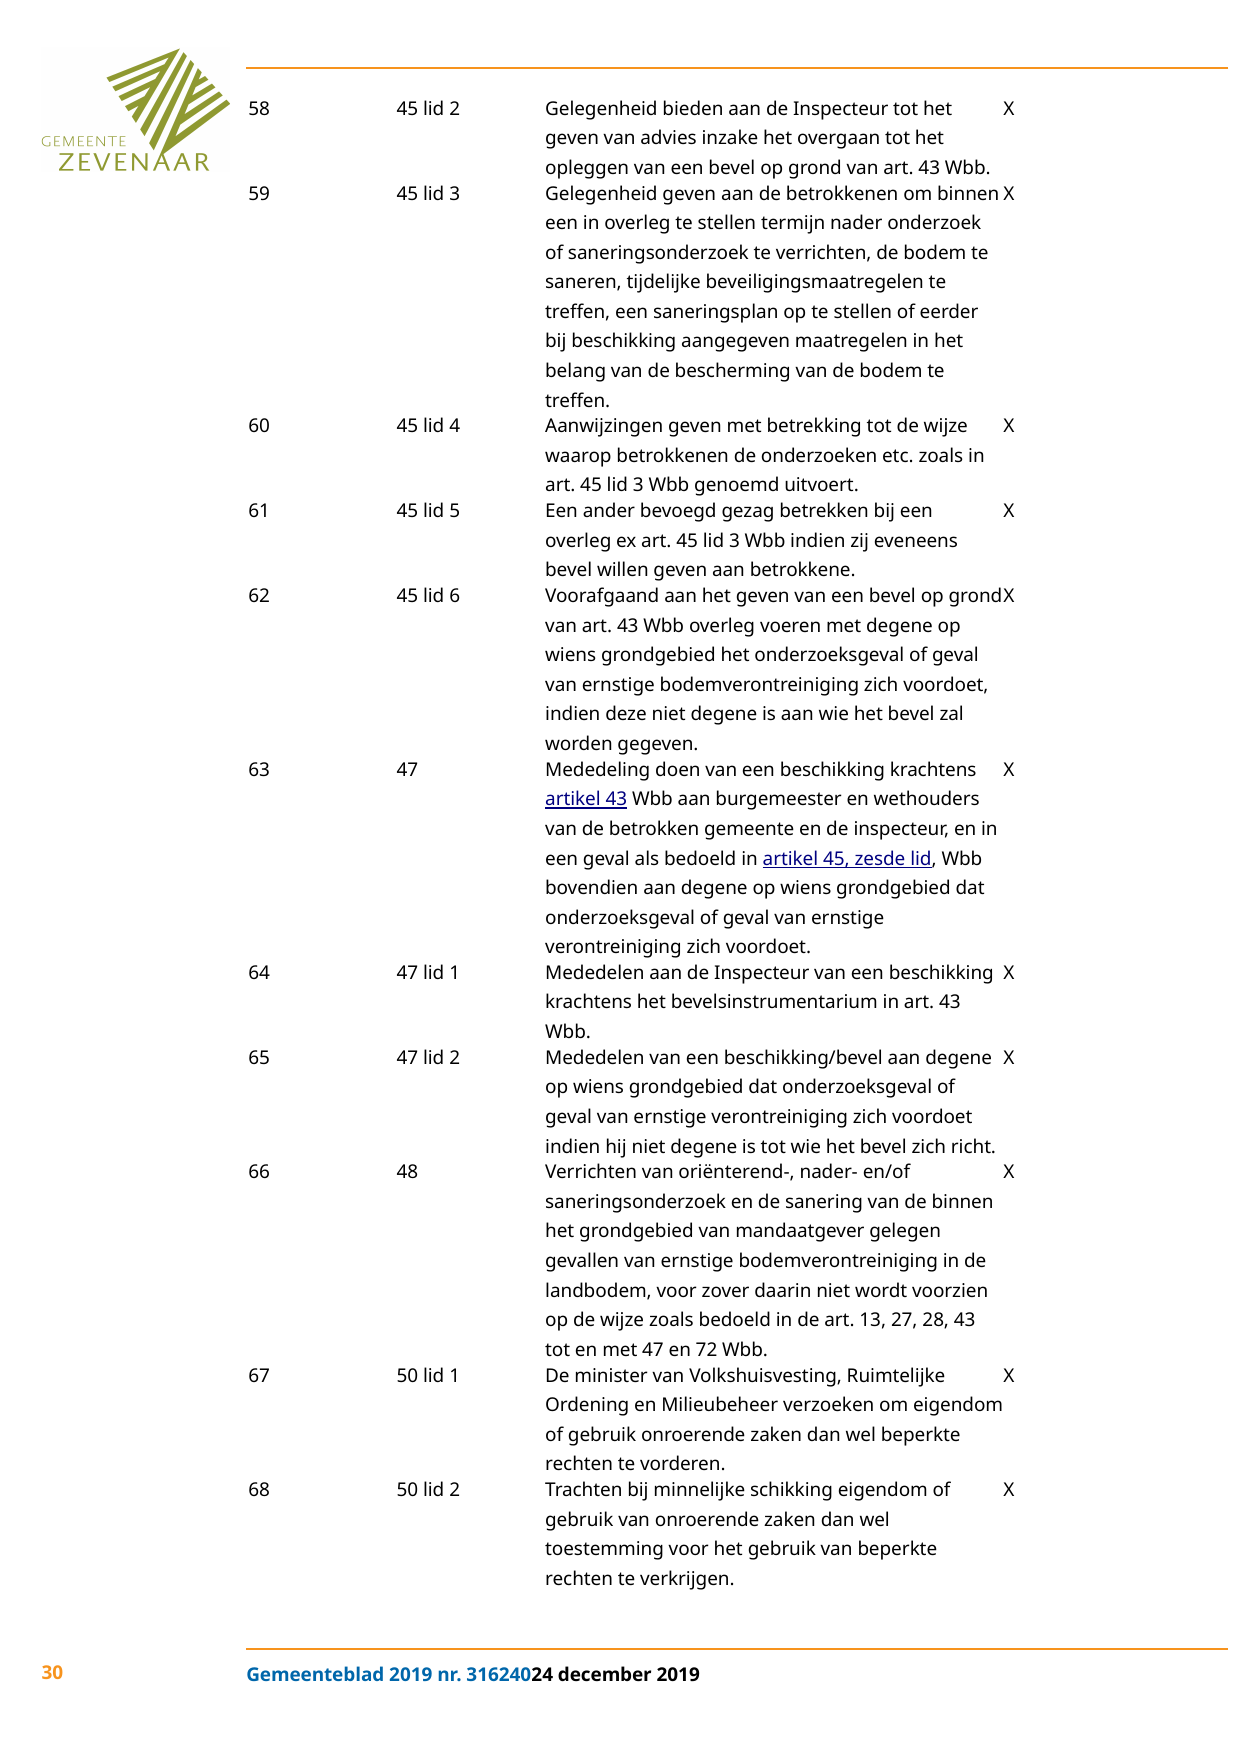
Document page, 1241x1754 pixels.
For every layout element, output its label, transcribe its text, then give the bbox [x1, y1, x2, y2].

table_cell 67 [248, 1362, 396, 1476]
table_cell X [1003, 756, 1152, 959]
table_cell 47 lid 1 [396, 959, 545, 1044]
table_cell 47 lid 2 [396, 1044, 545, 1158]
table_cell Gelegenheid geven aan de betrokkenen om binnen een in overleg te stellen termijn nader onderzoek of saneringsonderzoek te verrichten, de bodem te saneren, tijdelijke beveiligingsmaatregelen te treffen, een saneringsplan op te stellen of eerder bij beschikking aangegeven maatregelen in het belang van de bescherming van de bodem te treffen. [545, 180, 1003, 412]
table_cell X [1003, 498, 1152, 582]
table_cell 58 [248, 95, 396, 180]
table_cell De minister van Volkshuisvesting, Ruimtelijke Ordening en Milieubeheer verzoeken om eigendom of gebruik onroerende zaken dan wel beperkte rechten te vorderen. [545, 1362, 1003, 1476]
table_cell 45 lid 3 [396, 180, 545, 412]
table_cell X [1003, 959, 1152, 1044]
table_cell Mededelen aan de Inspecteur van een beschikking krachtens het bevelsinstrumentarium in art. 43 Wbb. [545, 959, 1003, 1044]
table_cell Mededelen van een beschikking/bevel aan degene op wiens grondgebied dat onderzoeksgeval of geval van ernstige verontreiniging zich voordoet indien hij niet degene is tot wie het bevel zich richt. [545, 1044, 1003, 1158]
table_cell 62 [248, 582, 396, 756]
table_cell 63 [248, 756, 396, 959]
table_cell Een ander bevoegd gezag betrekken bij een overleg ex art. 45 lid 3 Wbb indien zij eveneens bevel willen geven aan betrokkene. [545, 498, 1003, 582]
table_cell X [1003, 1476, 1152, 1591]
table_cell Voorafgaand aan het geven van een bevel op grond van art. 43 Wbb overleg voeren met degene op wiens grondgebied het onderzoeksgeval of geval van ernstige bodemverontreiniging zich voordoet, indien deze niet degene is aan wie het bevel zal worden gegeven. [545, 582, 1003, 756]
table_cell 45 lid 2 [396, 95, 545, 180]
table_cell 48 [396, 1159, 545, 1362]
table_cell 45 lid 4 [396, 413, 545, 497]
table_cell X [1003, 1362, 1152, 1476]
table_cell 59 [248, 180, 396, 412]
table_cell 50 lid 1 [396, 1362, 545, 1476]
picture [41, 47, 231, 172]
table_cell X [1003, 413, 1152, 497]
table_cell 45 lid 6 [396, 582, 545, 756]
table_cell 66 [248, 1159, 396, 1362]
table_cell 65 [248, 1044, 396, 1158]
table_cell Mededeling doen van een beschikking krachtens artikel 43 Wbb aan burgemeester en wethouders van de betrokken gemeente en de inspecteur, en in een geval als bedoeld in artikel 45, zesde lid, Wbb bovendien aan degene op wiens grondgebied dat onderzoeksgeval of geval van ernstige verontreiniging zich voordoet. [545, 756, 1003, 959]
table_cell 64 [248, 959, 396, 1044]
table_cell X [1003, 95, 1152, 180]
table_cell Verrichten van oriënterend-, nader- en/of saneringsonderzoek en de sanering van de binnen het grondgebied van mandaatgever gelegen gevallen van ernstige bodemverontreiniging in de landbodem, voor zover daarin niet wordt voorzien op de wijze zoals bedoeld in de art. 13, 27, 28, 43 tot en met 47 en 72 Wbb. [545, 1159, 1003, 1362]
table_cell 45 lid 5 [396, 498, 545, 582]
table_cell 47 [396, 756, 545, 959]
table_cell 60 [248, 413, 396, 497]
table_cell X [1003, 1159, 1152, 1362]
table_cell X [1003, 582, 1152, 756]
table_cell 61 [248, 498, 396, 582]
table_cell Trachten bij minnelijke schikking eigendom of gebruik van onroerende zaken dan wel toestemming voor het gebruik van beperkte rechten te verkrijgen. [545, 1476, 1003, 1591]
table_cell Gelegenheid bieden aan de Inspecteur tot het geven van advies inzake het overgaan tot het opleggen van een bevel op grond van art. 43 Wbb. [545, 95, 1003, 180]
table_cell 50 lid 2 [396, 1476, 545, 1591]
table_cell X [1003, 1044, 1152, 1158]
table_cell Aanwijzingen geven met betrekking tot de wijze waarop betrokkenen de onderzoeken etc. zoals in art. 45 lid 3 Wbb genoemd uitvoert. [545, 413, 1003, 497]
table_cell X [1003, 180, 1152, 412]
table_cell 68 [248, 1476, 396, 1591]
